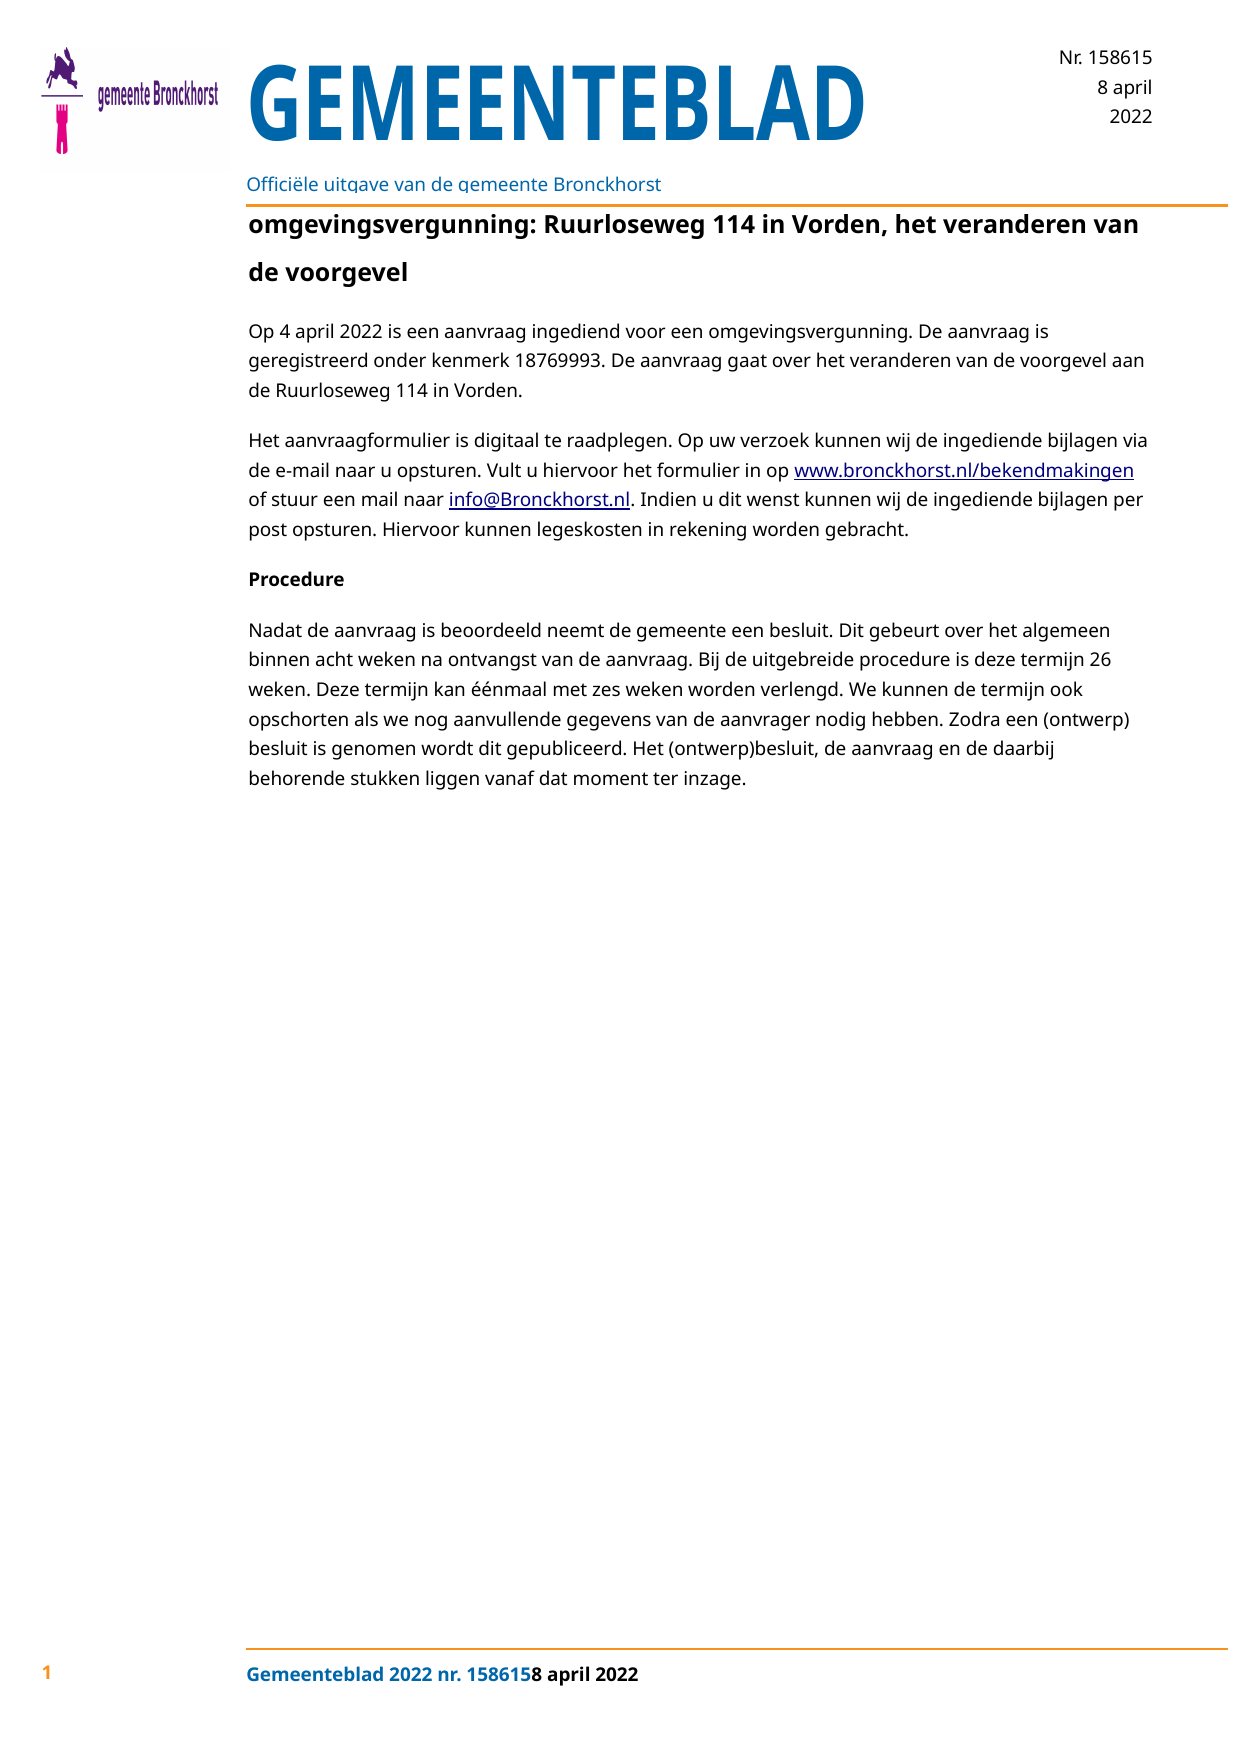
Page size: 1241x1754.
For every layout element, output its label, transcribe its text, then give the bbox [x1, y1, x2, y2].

text omgevingsvergunning: Ruurloseweg 114 in Vorden, het veranderen van de voorgevel [248, 207, 1152, 288]
picture [41, 47, 231, 172]
text Op 4 april 2022 is een aanvraag ingediend voor een omgevingsvergunning. De aanvraag is geregistreerd onder kenmerk 18769993. De aanvraag gaat over het veranderen van de voorgevel aan de Ruurloseweg 114 in Vorden. [248, 318, 1152, 403]
text Procedure [248, 567, 1152, 592]
text Het aanvraagformulier is digitaal te raadplegen. Op uw verzoek kunnen wij de ingediende bijlagen via de e-mail naar u opsturen. Vult u hiervoor het formulier in op www.bronckhorst.nl/bekendmakingen of stuur een mail naar info@Bronckhorst.nl. Indien u dit wenst kunnen wij de ingediende bijlagen per post opsturen. Hiervoor kunnen legeskosten in rekening worden gebracht. [248, 427, 1152, 542]
text Nadat de aanvraag is beoordeeld neemt de gemeente een besluit. Dit gebeurt over het algemeen binnen acht weken na ontvangst van de aanvraag. Bij de uitgebreide procedure is deze termijn 26 weken. Deze termijn kan éénmaal met zes weken worden verlengd. We kunnen de termijn ook opschorten als we nog aanvullende gegevens van de aanvrager nodig hebben. Zodra een (ontwerp) besluit is genomen wordt dit gepubliceerd. Het (ontwerp)besluit, de aanvraag en de daarbij behorende stukken liggen vanaf dat moment ter inzage. [248, 617, 1152, 791]
